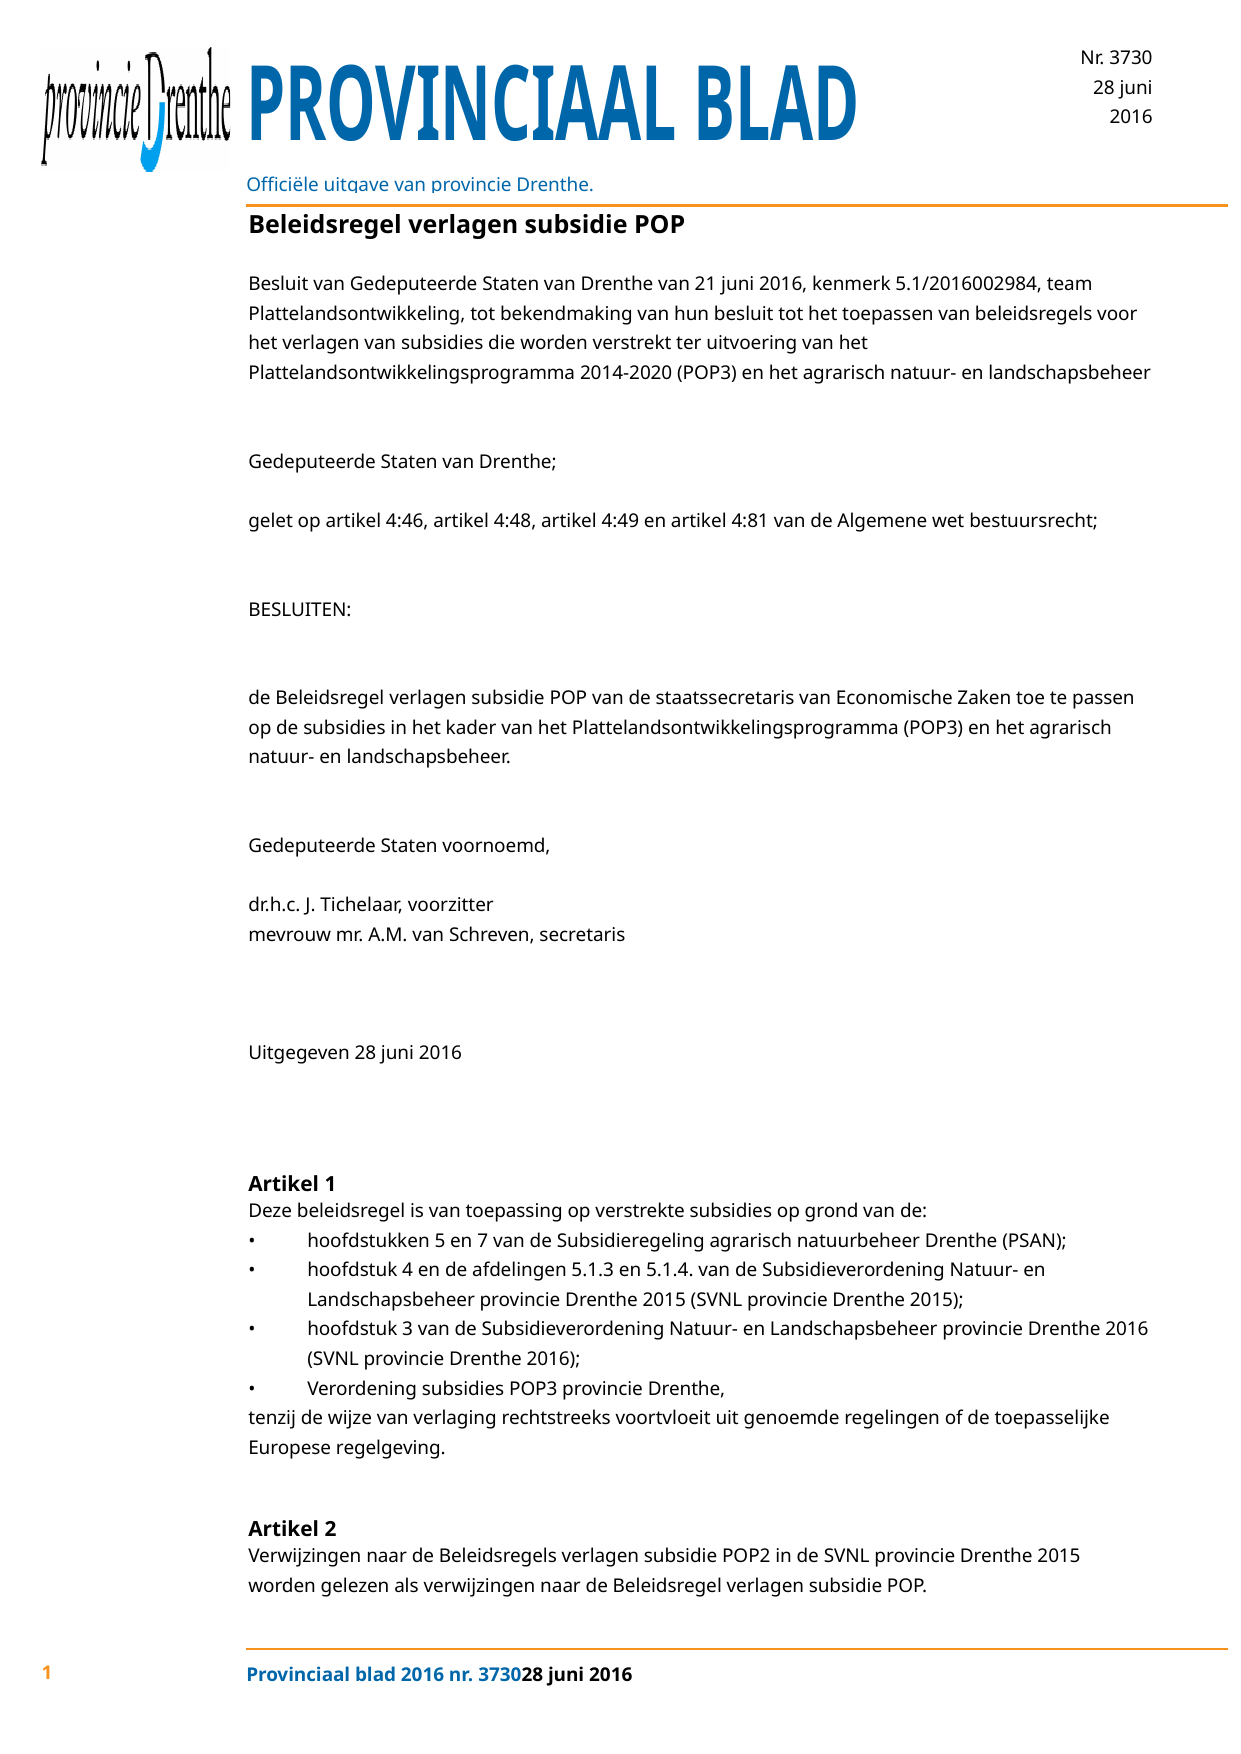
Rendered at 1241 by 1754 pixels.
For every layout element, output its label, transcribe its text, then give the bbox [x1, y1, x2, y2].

text Besluit van Gedeputeerde Staten van Drenthe van 21 juni 2016, kenmerk 5.1/2016002984, team Plattelandsontwikkeling, tot bekendmaking van hun besluit tot het toepassen van beleidsregels voor het verlagen van subsidies die worden verstrekt ter uitvoering van het Plattelandsontwikkelingsprogramma 2014-2020 (POP3) en het agrarisch natuur- en landschapsbeheer [248, 270, 1152, 385]
text gelet op artikel 4:46, artikel 4:48, artikel 4:49 en artikel 4:81 van de Algemene wet bestuursrecht; [248, 507, 1152, 533]
list hoofdstuk 3 van de Subsidieverordening Natuur- en Landschapsbeheer provincie Drenthe 2016 (SVNL provincie Drenthe 2016); [248, 1316, 1152, 1371]
text mevrouw mr. A.M. van Schreven, secretaris [248, 921, 1152, 947]
text Artikel 2 [248, 1514, 1152, 1542]
list hoofdstuk 4 en de afdelingen 5.1.3 en 5.1.4. van de Subsidieverordening Natuur- en Landschapsbeheer provincie Drenthe 2015 (SVNL provincie Drenthe 2015); [248, 1256, 1152, 1312]
text Verwijzingen naar de Beleidsregels verlagen subsidie POP2 in de SVNL provincie Drenthe 2015 worden gelezen als verwijzingen naar de Beleidsregel verlagen subsidie POP. [248, 1542, 1152, 1598]
text Beleidsregel verlagen subsidie POP [248, 207, 1152, 241]
text dr.h.c. J. Tichelaar, voorzitter [248, 892, 1152, 917]
picture [41, 47, 231, 172]
text Deze beleidsregel is van toepassing op verstrekte subsidies op grond van de: [248, 1197, 1152, 1223]
text Artikel 1 [248, 1169, 1152, 1197]
text tenzij de wijze van verlaging rechtstreeks voortvloeit uit genoemde regelingen of de toepasselijke Europese regelgeving. [248, 1404, 1152, 1459]
list hoofdstukken 5 en 7 van de Subsidieregeling agrarisch natuurbeheer Drenthe (PSAN); [248, 1227, 1152, 1252]
text Uitgegeven 28 juni 2016 [248, 1039, 1152, 1065]
list Verordening subsidies POP3 provincie Drenthe, [248, 1375, 1152, 1400]
text Gedeputeerde Staten voornoemd, [248, 832, 1152, 858]
text BESLUITEN: [248, 596, 1152, 621]
text Gedeputeerde Staten van Drenthe; [248, 448, 1152, 473]
text de Beleidsregel verlagen subsidie POP van de staatssecretaris van Economische Zaken toe te passen op de subsidies in het kader van het Plattelandsontwikkelingsprogramma (POP3) en het agrarisch natuur- en landschapsbeheer. [248, 684, 1152, 769]
